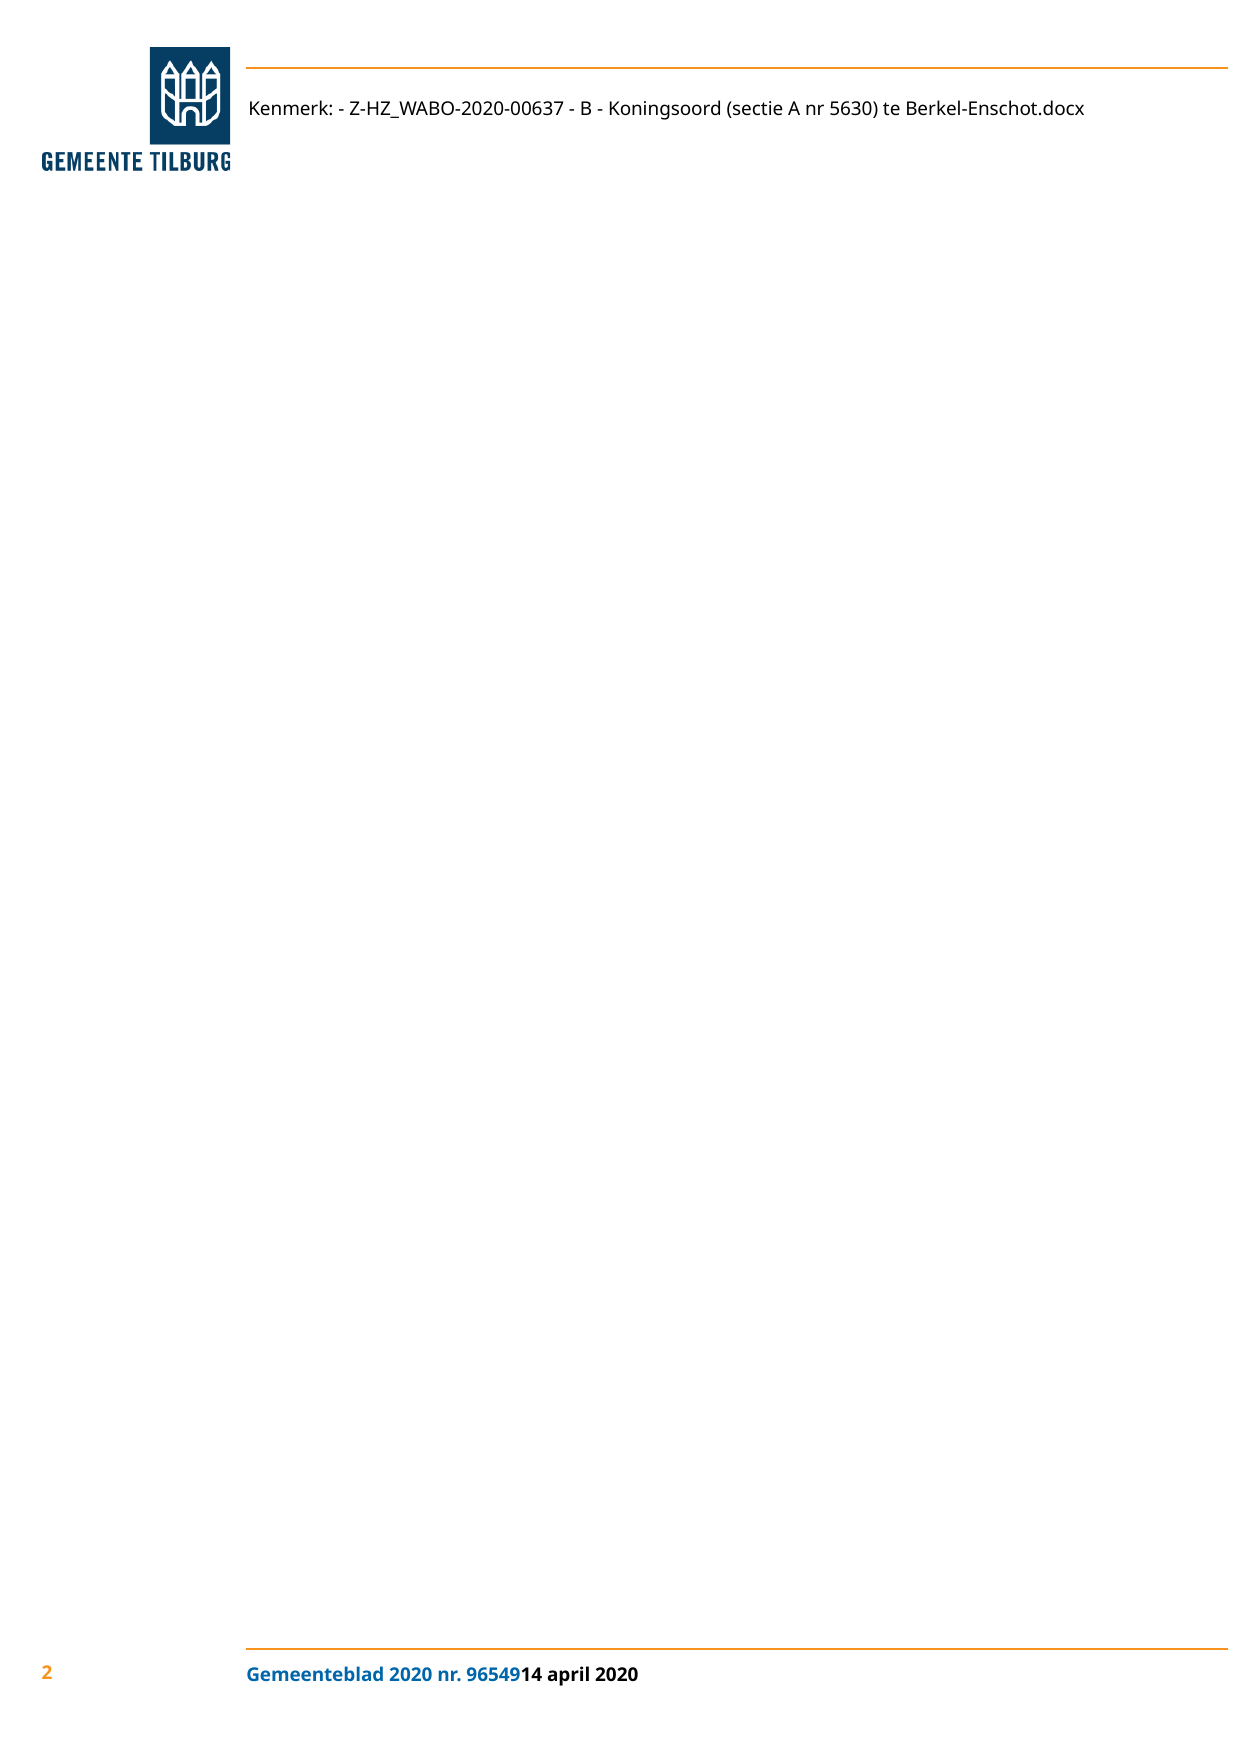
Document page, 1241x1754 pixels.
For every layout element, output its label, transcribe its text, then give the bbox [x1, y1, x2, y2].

text Kenmerk: - Z-HZ_WABO-2020-00637 - B - Koningsoord (sectie A nr 5630) te Berkel-Enschot.docx [248, 95, 1152, 121]
picture [41, 47, 231, 172]
